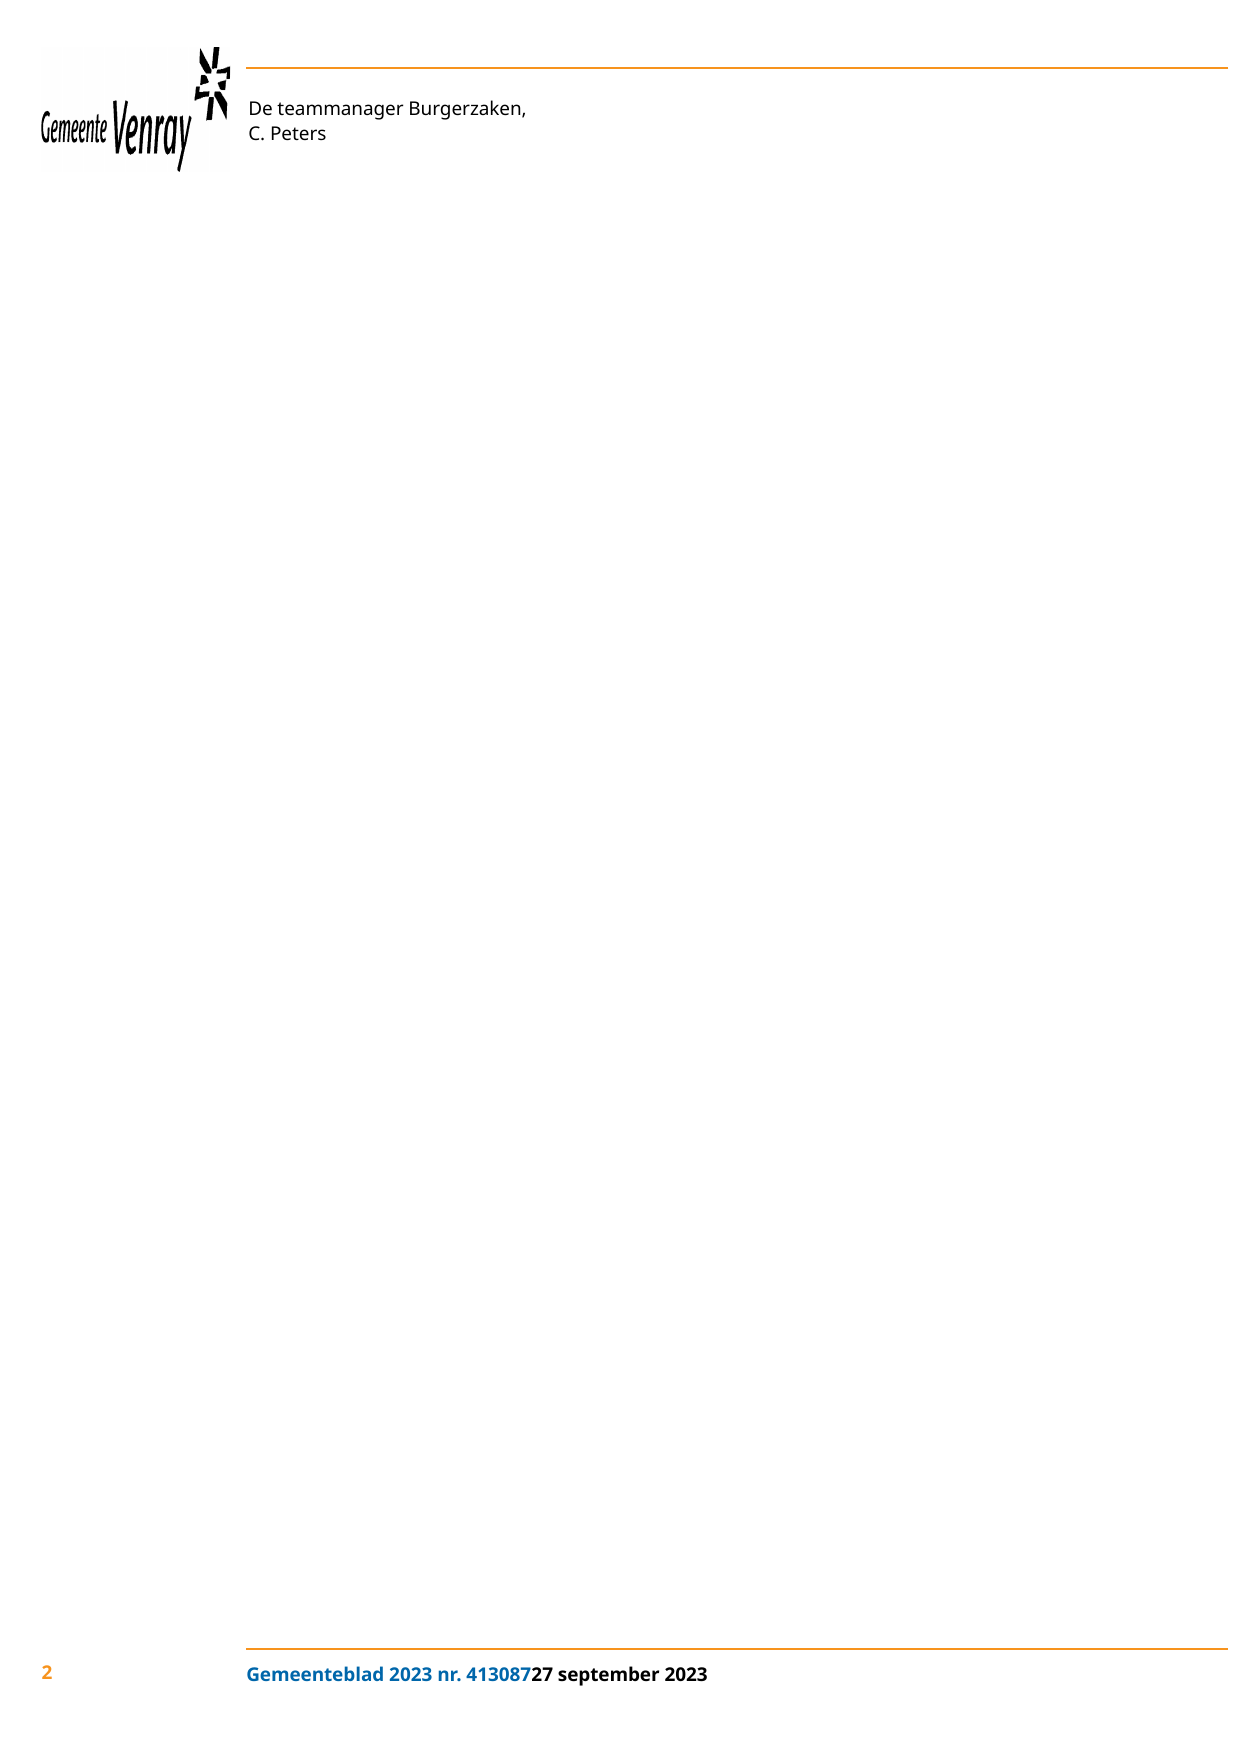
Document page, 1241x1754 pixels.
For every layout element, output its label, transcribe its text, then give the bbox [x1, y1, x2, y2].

picture [41, 47, 231, 172]
text De teammanager Burgerzaken, [248, 95, 1152, 121]
text C. Peters [248, 121, 1152, 146]
